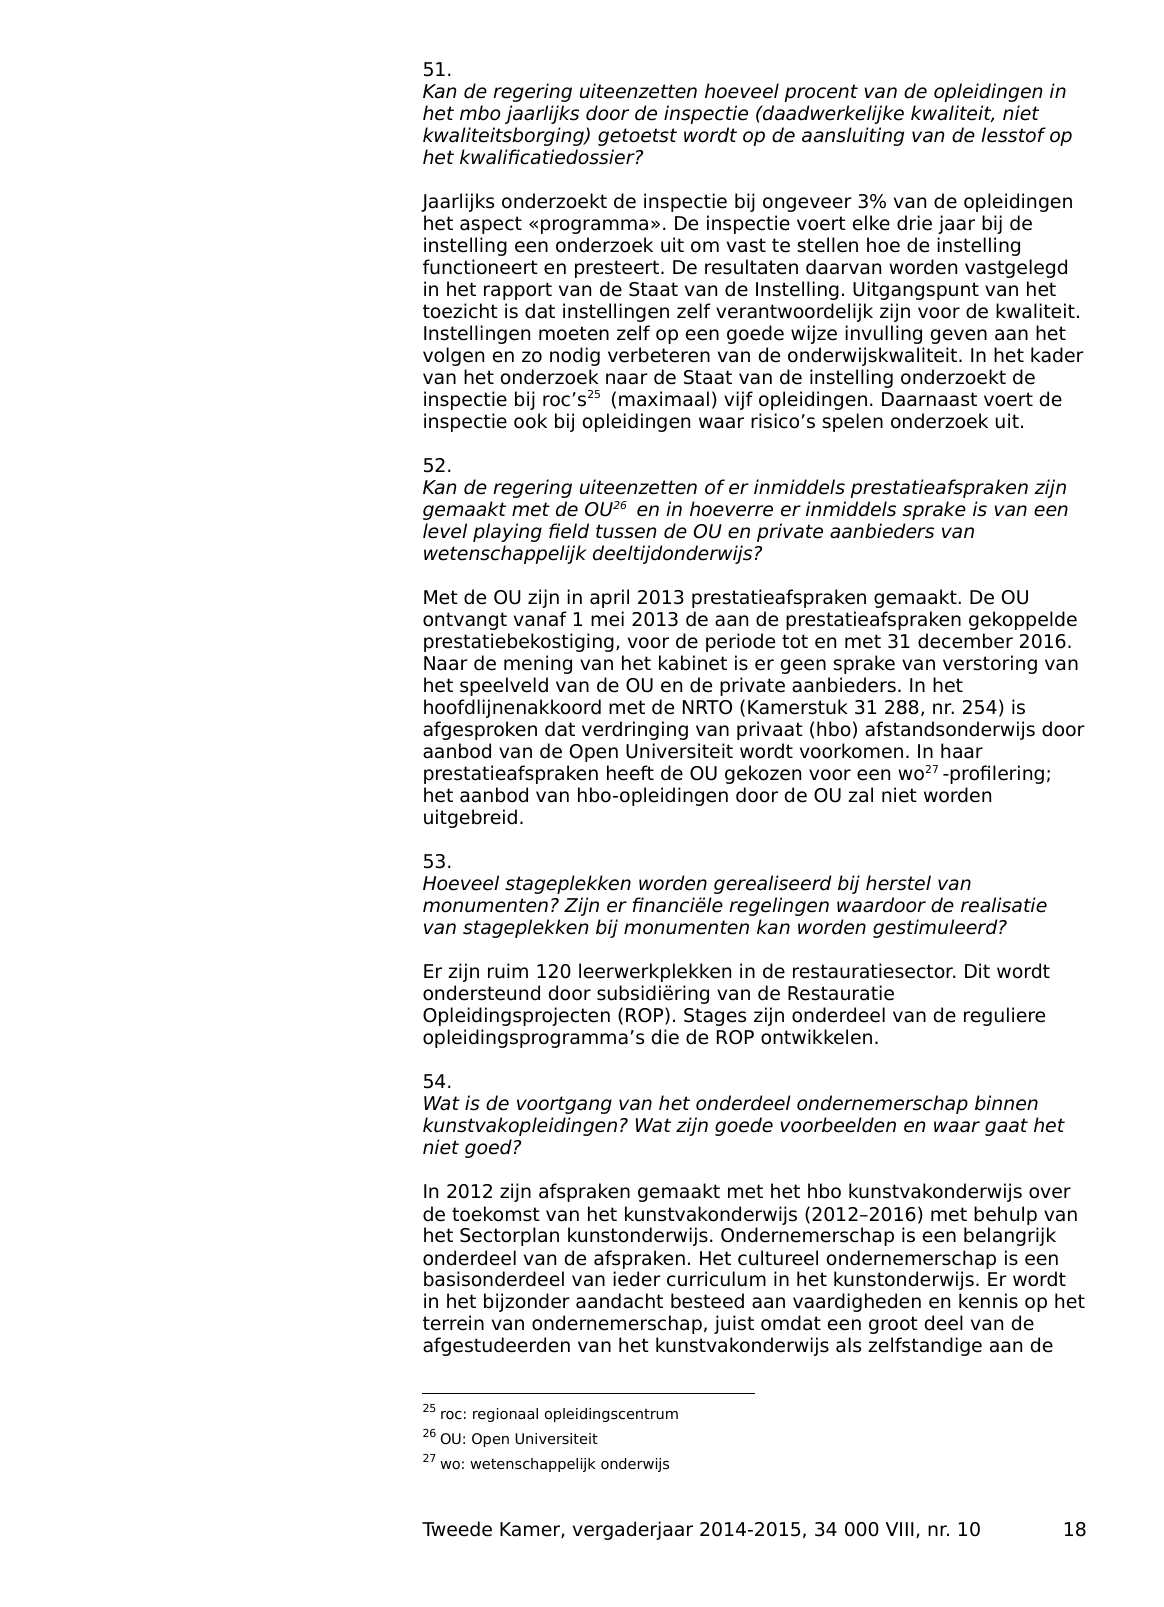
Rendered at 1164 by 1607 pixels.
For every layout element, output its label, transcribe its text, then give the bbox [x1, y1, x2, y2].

text Jaarlijks onderzoekt de inspectie bij ongeveer 3% van de opleidingen het aspect «programma». De inspectie voert elke drie jaar bij de instelling een onderzoek uit om vast te stellen hoe de instelling functioneert en presteert. De resultaten daarvan worden vastgelegd in het rapport van de Staat van de Instelling. Uitgangspunt van het toezicht is dat instellingen zelf verantwoordelijk zijn voor de kwaliteit. Instellingen moeten zelf op een goede wijze invulling geven aan het volgen en zo nodig verbeteren van de onderwijskwaliteit. In het kader van het onderzoek naar de Staat van de instelling onderzoekt de inspectie bij roc’s (maximaal) vijf opleidingen. Daarnaast voert de inspectie ook bij opleidingen waar risico’s spelen onderzoek uit. [422, 191, 1087, 433]
text Met de OU zijn in april 2013 prestatieafspraken gemaakt. De OU ontvangt vanaf 1 mei 2013 de aan de prestatieafspraken gekoppelde prestatiebekostiging, voor de periode tot en met 31 december 2016. Naar de mening van het kabinet is er geen sprake van verstoring van het speelveld van de OU en de private aanbieders. In het hoofdlijnenakkoord met de NRTO (Kamerstuk 31 288, nr. 254) is afgesproken dat verdringing van privaat (hbo) afstandsonderwijs door aanbod van de Open Universiteit wordt voorkomen. In haar prestatieafspraken heeft de OU gekozen voor een wo-profilering; het aanbod van hbo-opleidingen door de OU zal niet worden uitgebreid. [422, 587, 1087, 829]
text wo: wetenschappelijk onderwijs [422, 1452, 1087, 1474]
text OU: Open Universiteit [422, 1427, 1087, 1449]
text 51. [422, 59, 1087, 81]
text 53. [422, 851, 1087, 873]
text Hoeveel stageplekken worden gerealiseerd bij herstel van monumenten? Zijn er financiële regelingen waardoor de realisatie van stageplekken bij monumenten kan worden gestimuleerd? [422, 873, 1087, 939]
text Kan de regering uiteenzetten hoeveel procent van de opleidingen in het mbo jaarlijks door de inspectie (daadwerkelijke kwaliteit, niet kwaliteitsborging) getoetst wordt op de aansluiting van de lesstof op het kwalificatiedossier? [422, 81, 1087, 169]
text Wat is de voortgang van het onderdeel ondernemerschap binnen kunstvakopleidingen? Wat zijn goede voorbeelden en waar gaat het niet goed? [422, 1093, 1087, 1159]
text Kan de regering uiteenzetten of er inmiddels prestatieafspraken zijn gemaakt met de OU en in hoeverre er inmiddels sprake is van een level playing field tussen de OU en private aanbieders van wetenschappelijk deeltijdonderwijs? [422, 477, 1087, 565]
text In 2012 zijn afspraken gemaakt met het hbo kunstvakonderwijs over de toekomst van het kunstvakonderwijs (2012–2016) met behulp van het Sectorplan kunstonderwijs. Ondernemerschap is een belangrijk onderdeel van de afspraken. Het cultureel ondernemerschap is een basisonderdeel van ieder curriculum in het kunstonderwijs. Er wordt in het bijzonder aandacht besteed aan vaardigheden en kennis op het terrein van ondernemerschap, juist omdat een groot deel van de afgestudeerden van het kunstvakonderwijs als zelfstandige aan de [422, 1181, 1087, 1357]
text roc: regionaal opleidingscentrum [422, 1402, 1087, 1424]
text Er zijn ruim 120 leerwerkplekken in de restauratiesector. Dit wordt ondersteund door subsidiëring van de Restauratie Opleidingsprojecten (ROP). Stages zijn onderdeel van de reguliere opleidingsprogramma’s die de ROP ontwikkelen. [422, 961, 1087, 1049]
text 54. [422, 1071, 1087, 1093]
text 52. [422, 455, 1087, 477]
